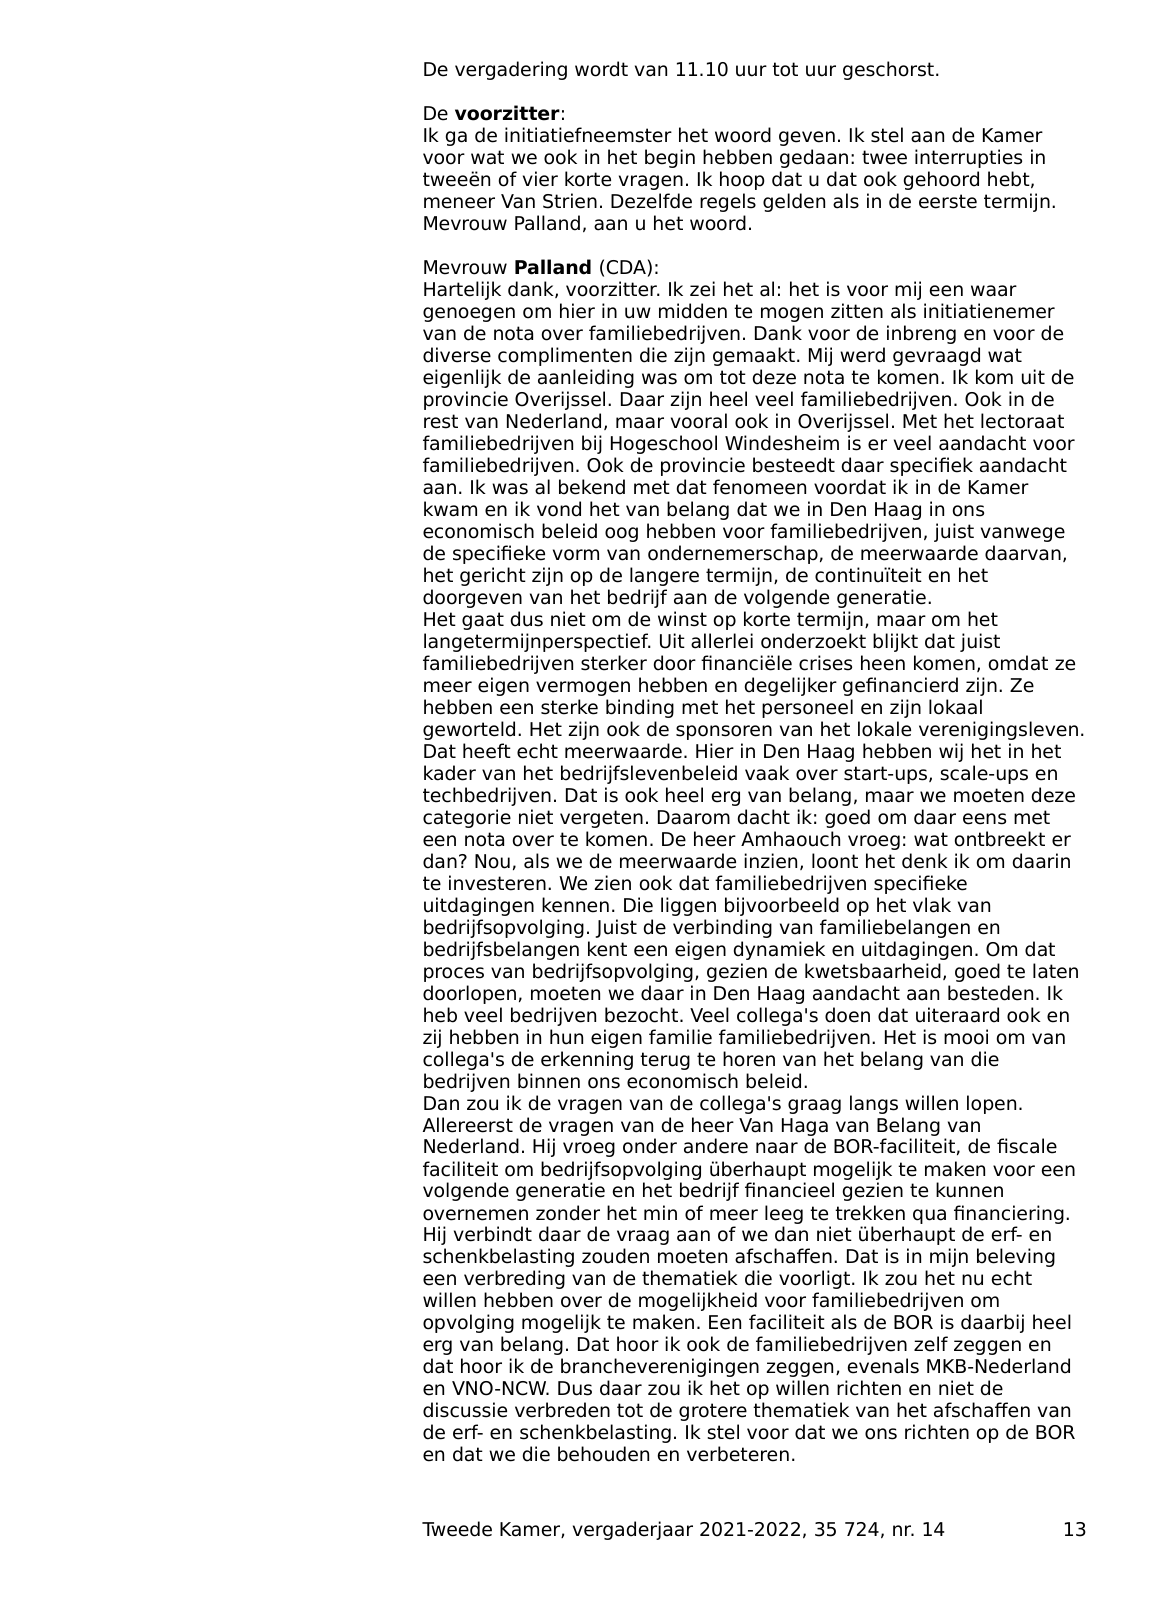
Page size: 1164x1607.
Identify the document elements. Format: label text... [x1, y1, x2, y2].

text Mevrouw Palland, aan u het woord. [422, 213, 1087, 235]
text Ik ga de initiatiefneemster het woord geven. Ik stel aan de Kamer voor wat we ook in het begin hebben gedaan: twee interrupties in tweeën of vier korte vragen. Ik hoop dat u dat ook gehoord hebt, meneer Van Strien. Dezelfde regels gelden als in de eerste termijn. [422, 125, 1087, 213]
text Mevrouw Palland (CDA): [422, 257, 1087, 279]
text Dan zou ik de vragen van de collega's graag langs willen lopen. Allereerst de vragen van de heer Van Haga van Belang van Nederland. Hij vroeg onder andere naar de BOR-faciliteit, de fiscale faciliteit om bedrijfsopvolging überhaupt mogelijk te maken voor een volgende generatie en het bedrijf financieel gezien te kunnen overnemen zonder het min of meer leeg te trekken qua financiering. Hij verbindt daar de vraag aan of we dan niet überhaupt de erf- en schenkbelasting zouden moeten afschaffen. Dat is in mijn beleving een verbreding van de thematiek die voorligt. Ik zou het nu echt willen hebben over de mogelijkheid voor familiebedrijven om opvolging mogelijk te maken. Een faciliteit als de BOR is daarbij heel erg van belang. Dat hoor ik ook de familiebedrijven zelf zeggen en dat hoor ik de brancheverenigingen zeggen, evenals MKB-Nederland en VNO-NCW. Dus daar zou ik het op willen richten en niet de discussie verbreden tot de grotere thematiek van het afschaffen van de erf- en schenkbelasting. Ik stel voor dat we ons richten op de BOR en dat we die behouden en verbeteren. [422, 1092, 1087, 1466]
text De voorzitter: [422, 103, 1087, 125]
text Hartelijk dank, voorzitter. Ik zei het al: het is voor mij een waar genoegen om hier in uw midden te mogen zitten als initiatienemer van de nota over familiebedrijven. Dank voor de inbreng en voor de diverse complimenten die zijn gemaakt. Mij werd gevraagd wat eigenlijk de aanleiding was om tot deze nota te komen. Ik kom uit de provincie Overijssel. Daar zijn heel veel familiebedrijven. Ook in de rest van Nederland, maar vooral ook in Overijssel. Met het lectoraat familiebedrijven bij Hogeschool Windesheim is er veel aandacht voor familiebedrijven. Ook de provincie besteedt daar specifiek aandacht aan. Ik was al bekend met dat fenomeen voordat ik in de Kamer kwam en ik vond het van belang dat we in Den Haag in ons economisch beleid oog hebben voor familiebedrijven, juist vanwege de specifieke vorm van ondernemerschap, de meerwaarde daarvan, het gericht zijn op de langere termijn, de continuïteit en het doorgeven van het bedrijf aan de volgende generatie. [422, 279, 1087, 609]
text Het gaat dus niet om de winst op korte termijn, maar om het langetermijnperspectief. Uit allerlei onderzoekt blijkt dat juist familiebedrijven sterker door financiële crises heen komen, omdat ze meer eigen vermogen hebben en degelijker gefinancierd zijn. Ze hebben een sterke binding met het personeel en zijn lokaal geworteld. Het zijn ook de sponsoren van het lokale verenigingsleven. Dat heeft echt meerwaarde. Hier in Den Haag hebben wij het in het kader van het bedrijfslevenbeleid vaak over start-ups, scale-ups en techbedrijven. Dat is ook heel erg van belang, maar we moeten deze categorie niet vergeten. Daarom dacht ik: goed om daar eens met een nota over te komen. De heer Amhaouch vroeg: wat ontbreekt er dan? Nou, als we de meerwaarde inzien, loont het denk ik om daarin te investeren. We zien ook dat familiebedrijven specifieke uitdagingen kennen. Die liggen bijvoorbeeld op het vlak van bedrijfsopvolging. Juist de verbinding van familiebelangen en bedrijfsbelangen kent een eigen dynamiek en uitdagingen. Om dat proces van bedrijfsopvolging, gezien de kwetsbaarheid, goed te laten doorlopen, moeten we daar in Den Haag aandacht aan besteden. Ik heb veel bedrijven bezocht. Veel collega's doen dat uiteraard ook en zij hebben in hun eigen familie familiebedrijven. Het is mooi om van collega's de erkenning terug te horen van het belang van die bedrijven binnen ons economisch beleid. [422, 609, 1087, 1092]
text De vergadering wordt van 11.10 uur tot uur geschorst. [422, 59, 1087, 81]
